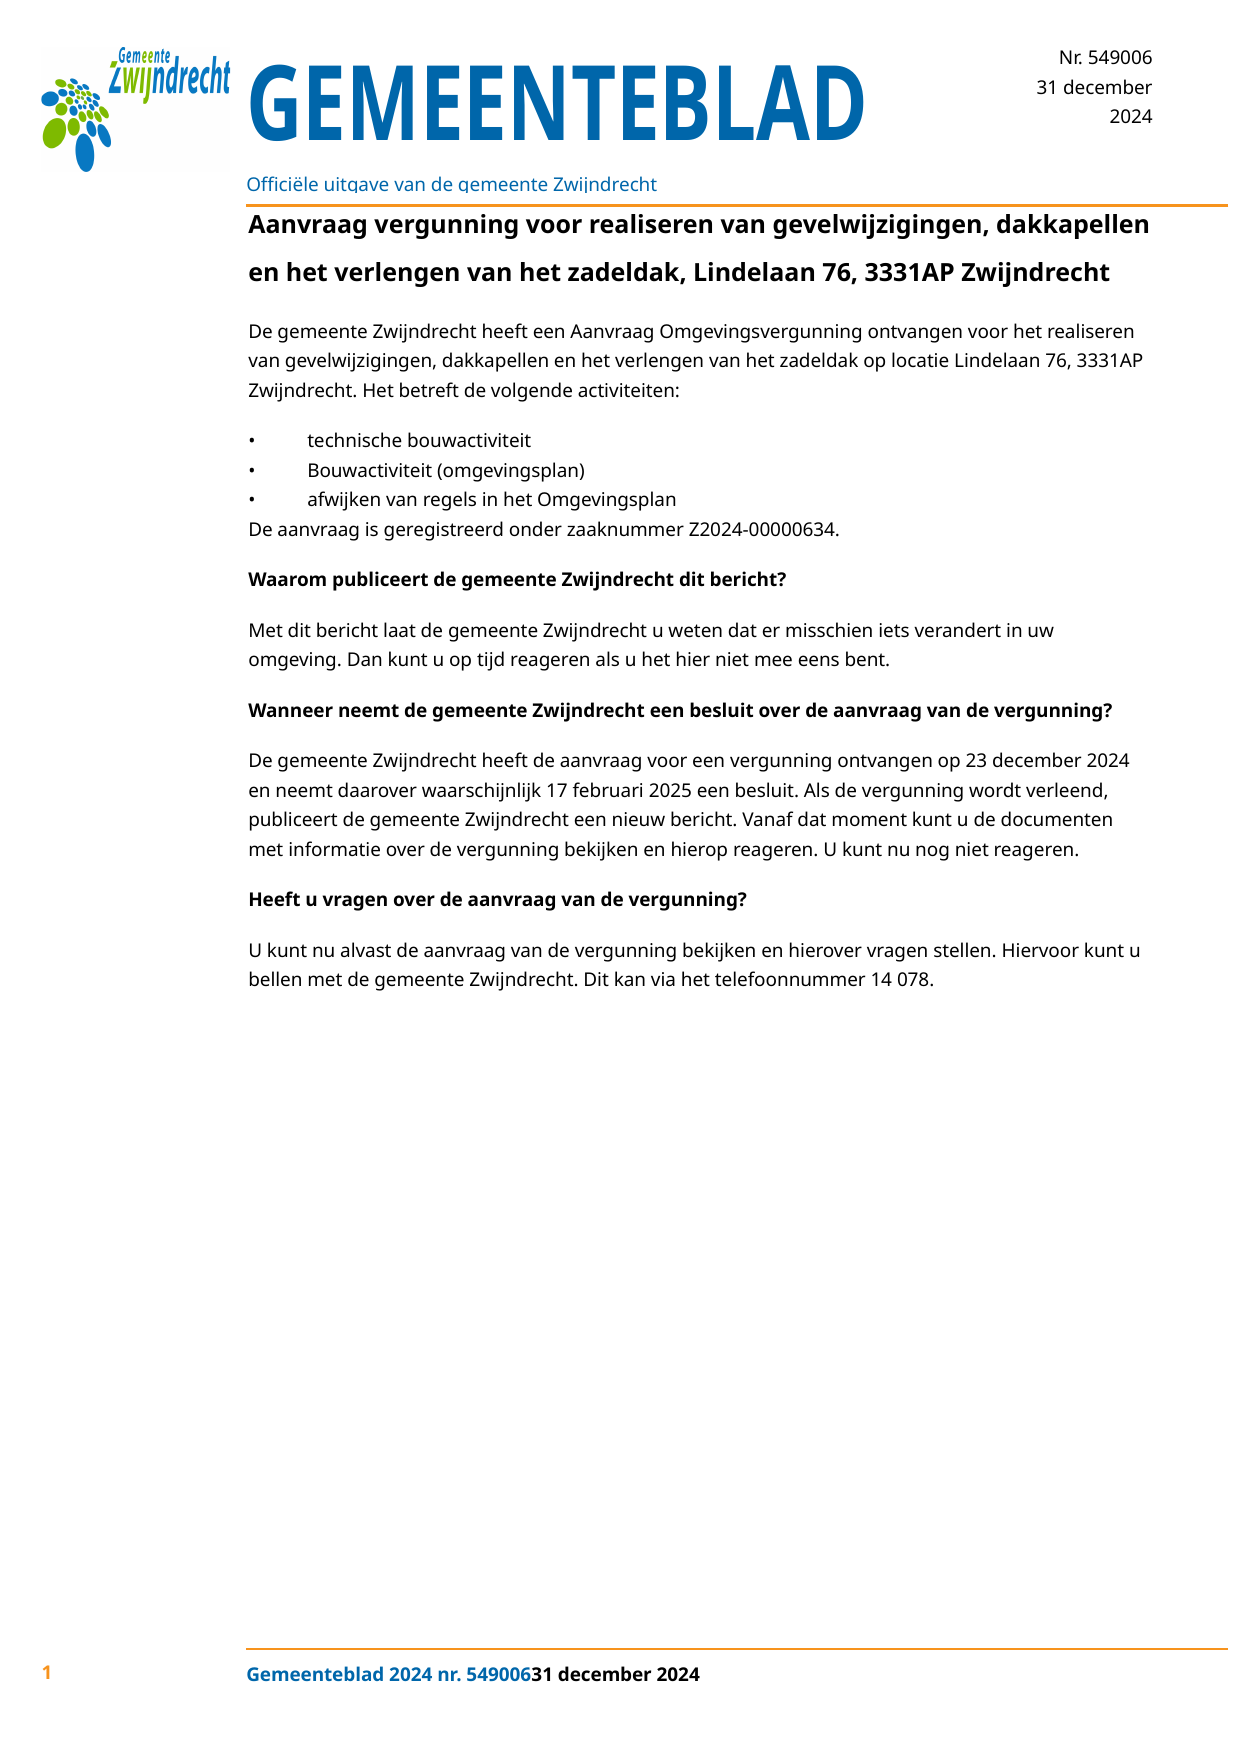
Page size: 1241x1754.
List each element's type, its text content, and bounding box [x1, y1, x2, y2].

text De gemeente Zwijndrecht heeft een Aanvraag Omgevingsvergunning ontvangen voor het realiseren van gevelwijzigingen, dakkapellen en het verlengen van het zadeldak op locatie Lindelaan 76, 3331AP Zwijndrecht. Het betreft de volgende activiteiten: [248, 318, 1152, 403]
list technische bouwactiviteit [248, 427, 1152, 453]
text Met dit bericht laat de gemeente Zwijndrecht u weten dat er misschien iets verandert in uw omgeving. Dan kunt u op tijd reageren als u het hier niet mee eens bent. [248, 617, 1152, 672]
list Bouwactiviteit (omgevingsplan) [248, 457, 1152, 483]
text De gemeente Zwijndrecht heeft de aanvraag voor een vergunning ontvangen op 23 december 2024 en neemt daarover waarschijnlijk 17 februari 2025 een besluit. Als de vergunning wordt verleend, publiceert de gemeente Zwijndrecht een nieuw bericht. Vanaf dat moment kunt u de documenten met informatie over de vergunning bekijken en hierop reageren. U kunt nu nog niet reageren. [248, 747, 1152, 862]
text U kunt nu alvast de aanvraag van de vergunning bekijken en hierover vragen stellen. Hiervoor kunt u bellen met de gemeente Zwijndrecht. Dit kan via het telefoonnummer 14 078. [248, 937, 1152, 992]
text Heeft u vragen over de aanvraag van de vergunning? [248, 887, 1152, 912]
text De aanvraag is geregistreerd onder zaaknummer Z2024-00000634. [248, 516, 1152, 542]
list afwijken van regels in het Omgevingsplan [248, 487, 1152, 512]
text Waarom publiceert de gemeente Zwijndrecht dit bericht? [248, 567, 1152, 592]
text Aanvraag vergunning voor realiseren van gevelwijzigingen, dakkapellen en het verlengen van het zadeldak, Lindelaan 76, 3331AP Zwijndrecht [248, 207, 1152, 288]
picture [41, 47, 231, 172]
text Wanneer neemt de gemeente Zwijndrecht een besluit over de aanvraag van de vergunning? [248, 697, 1152, 723]
